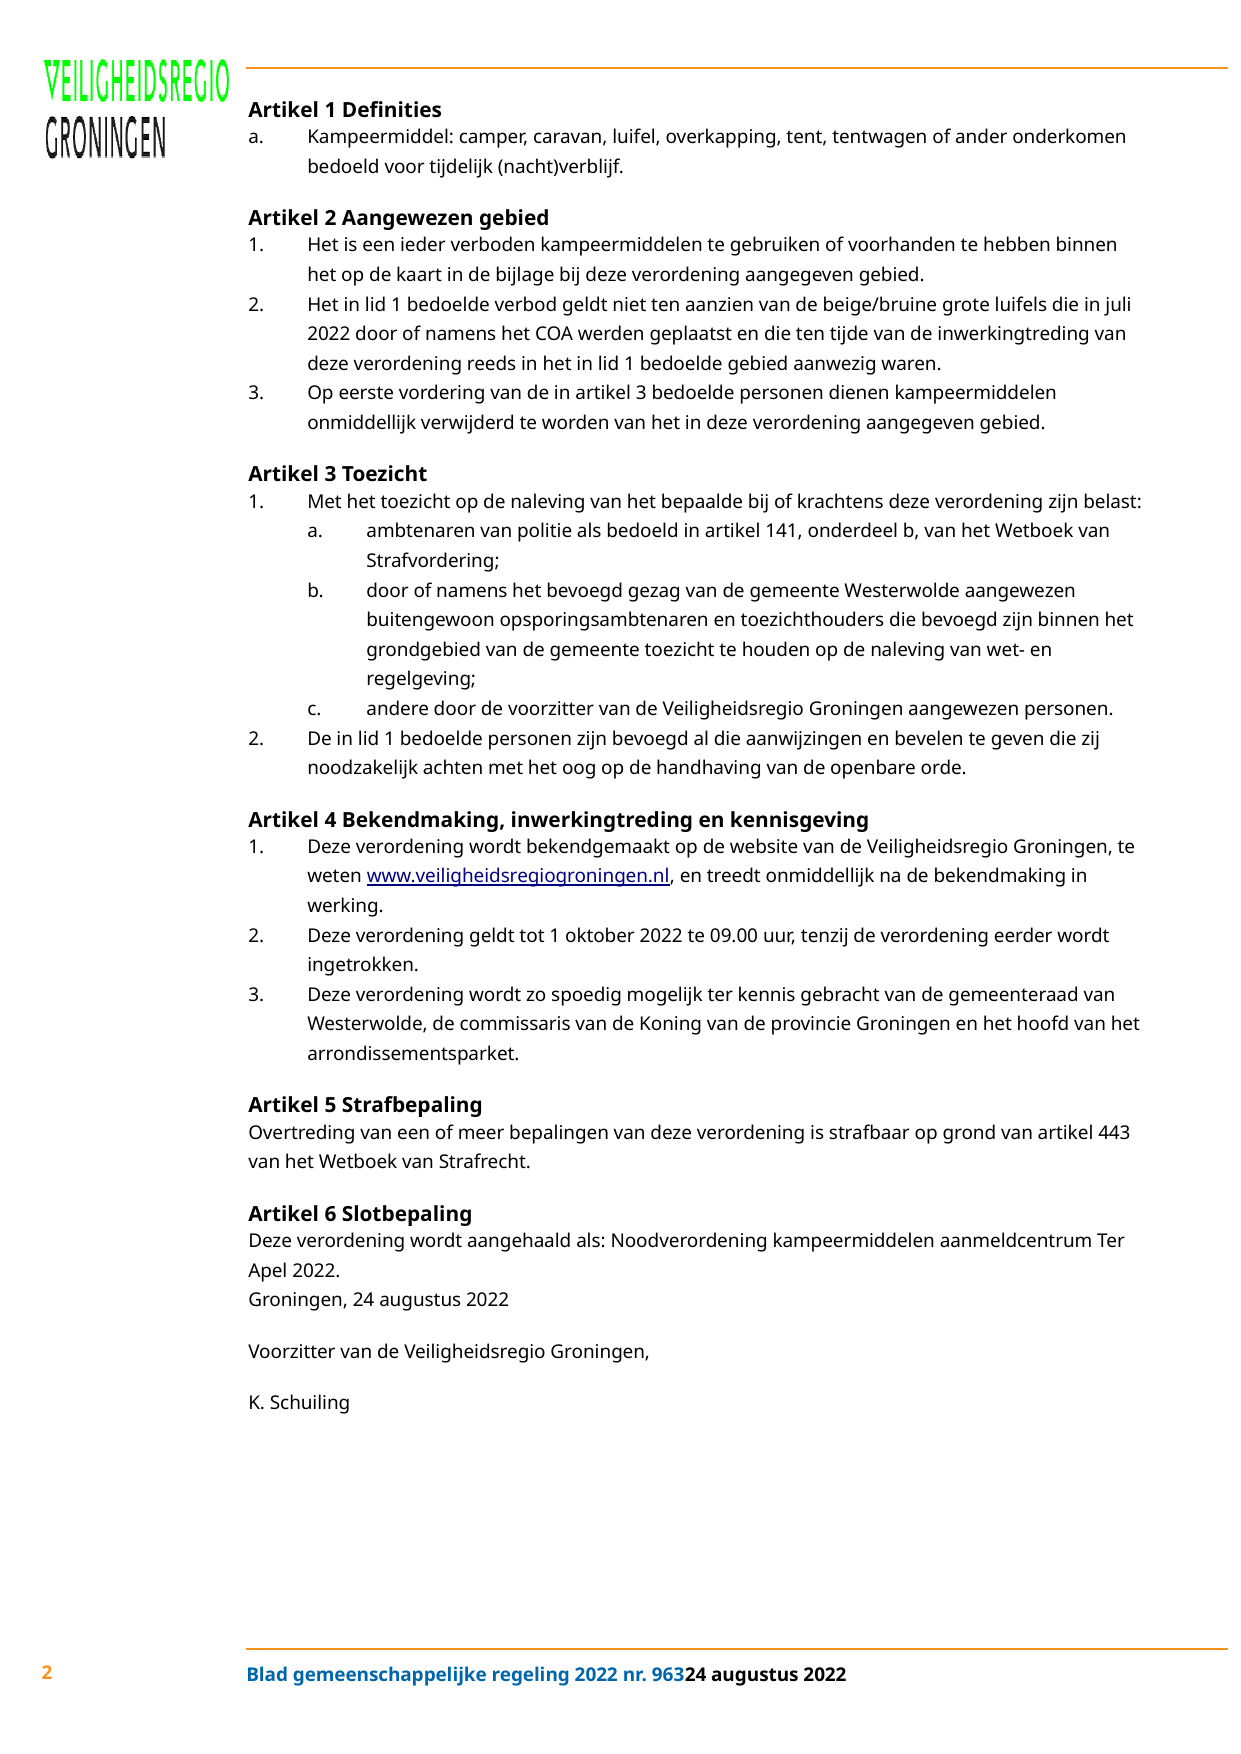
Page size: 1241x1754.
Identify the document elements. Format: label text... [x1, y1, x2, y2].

list Het is een ieder verboden kampeermiddelen te gebruiken of voorhanden te hebben binnen het op de kaart in de bijlage bij deze verordening aangegeven gebied. [248, 232, 1152, 287]
list De in lid 1 bedoelde personen zijn bevoegd al die aanwijzingen en bevelen te geven die zij noodzakelijk achten met het oog op de handhaving van de openbare orde. [248, 725, 1152, 780]
list Met het toezicht op de naleving van het bepaalde bij of krachtens deze verordening zijn belast: [248, 488, 1152, 514]
list door of namens het bevoegd gezag van de gemeente Westerwolde aangewezen buitengewoon opsporingsambtenaren en toezichthouders die bevoegd zijn binnen het grondgebied van de gemeente toezicht te houden op de naleving van wet- en regelgeving; [307, 577, 1152, 691]
text Groningen, 24 augustus 2022 [248, 1287, 1152, 1312]
text Artikel 3 Toezicht [248, 459, 1152, 488]
text Voorzitter van de Veiligheidsregio Groningen, [248, 1338, 1152, 1364]
text Artikel 5 Strafbepaling [248, 1091, 1152, 1119]
text Deze verordening wordt aangehaald als: Noodverordening kampeermiddelen aanmeldcentrum Ter Apel 2022. [248, 1227, 1152, 1283]
text Artikel 4 Bekendmaking, inwerkingtreding en kennisgeving [248, 805, 1152, 833]
picture [41, 47, 231, 172]
text Artikel 6 Slotbepaling [248, 1199, 1152, 1227]
list Deze verordening wordt bekendgemaakt op de website van de Veiligheidsregio Groningen, te weten www.veiligheidsregiogroningen.nl, en treedt onmiddellijk na de bekendmaking in werking. [248, 833, 1152, 918]
list Kampeermiddel: camper, caravan, luifel, overkapping, tent, tentwagen of ander onderkomen bedoeld voor tijdelijk (nacht)verblijf. [248, 123, 1152, 178]
text K. Schuiling [248, 1389, 1152, 1415]
list Deze verordening geldt tot 1 oktober 2022 te 09.00 uur, tenzij de verordening eerder wordt ingetrokken. [248, 922, 1152, 977]
list andere door de voorzitter van de Veiligheidsregio Groningen aangewezen personen. [307, 695, 1152, 721]
list Op eerste vordering van de in artikel 3 bedoelde personen dienen kampeermiddelen onmiddellijk verwijderd te worden van het in deze verordening aangegeven gebied. [248, 379, 1152, 435]
text Overtreding van een of meer bepalingen van deze verordening is strafbaar op grond van artikel 443 van het Wetboek van Strafrecht. [248, 1119, 1152, 1174]
list Het in lid 1 bedoelde verbod geldt niet ten aanzien van de beige/bruine grote luifels die in juli 2022 door of namens het COA werden geplaatst en die ten tijde van de inwerkingtreding van deze verordening reeds in het in lid 1 bedoelde gebied aanwezig waren. [248, 291, 1152, 376]
text Artikel 2 Aangewezen gebied [248, 203, 1152, 232]
list Deze verordening wordt zo spoedig mogelijk ter kennis gebracht van de gemeenteraad van Westerwolde, de commissaris van de Koning van de provincie Groningen en het hoofd van het arrondissementsparket. [248, 981, 1152, 1066]
text Artikel 1 Definities [248, 95, 1152, 123]
list ambtenaren van politie als bedoeld in artikel 141, onderdeel b, van het Wetboek van Strafvordering; [307, 518, 1152, 573]
